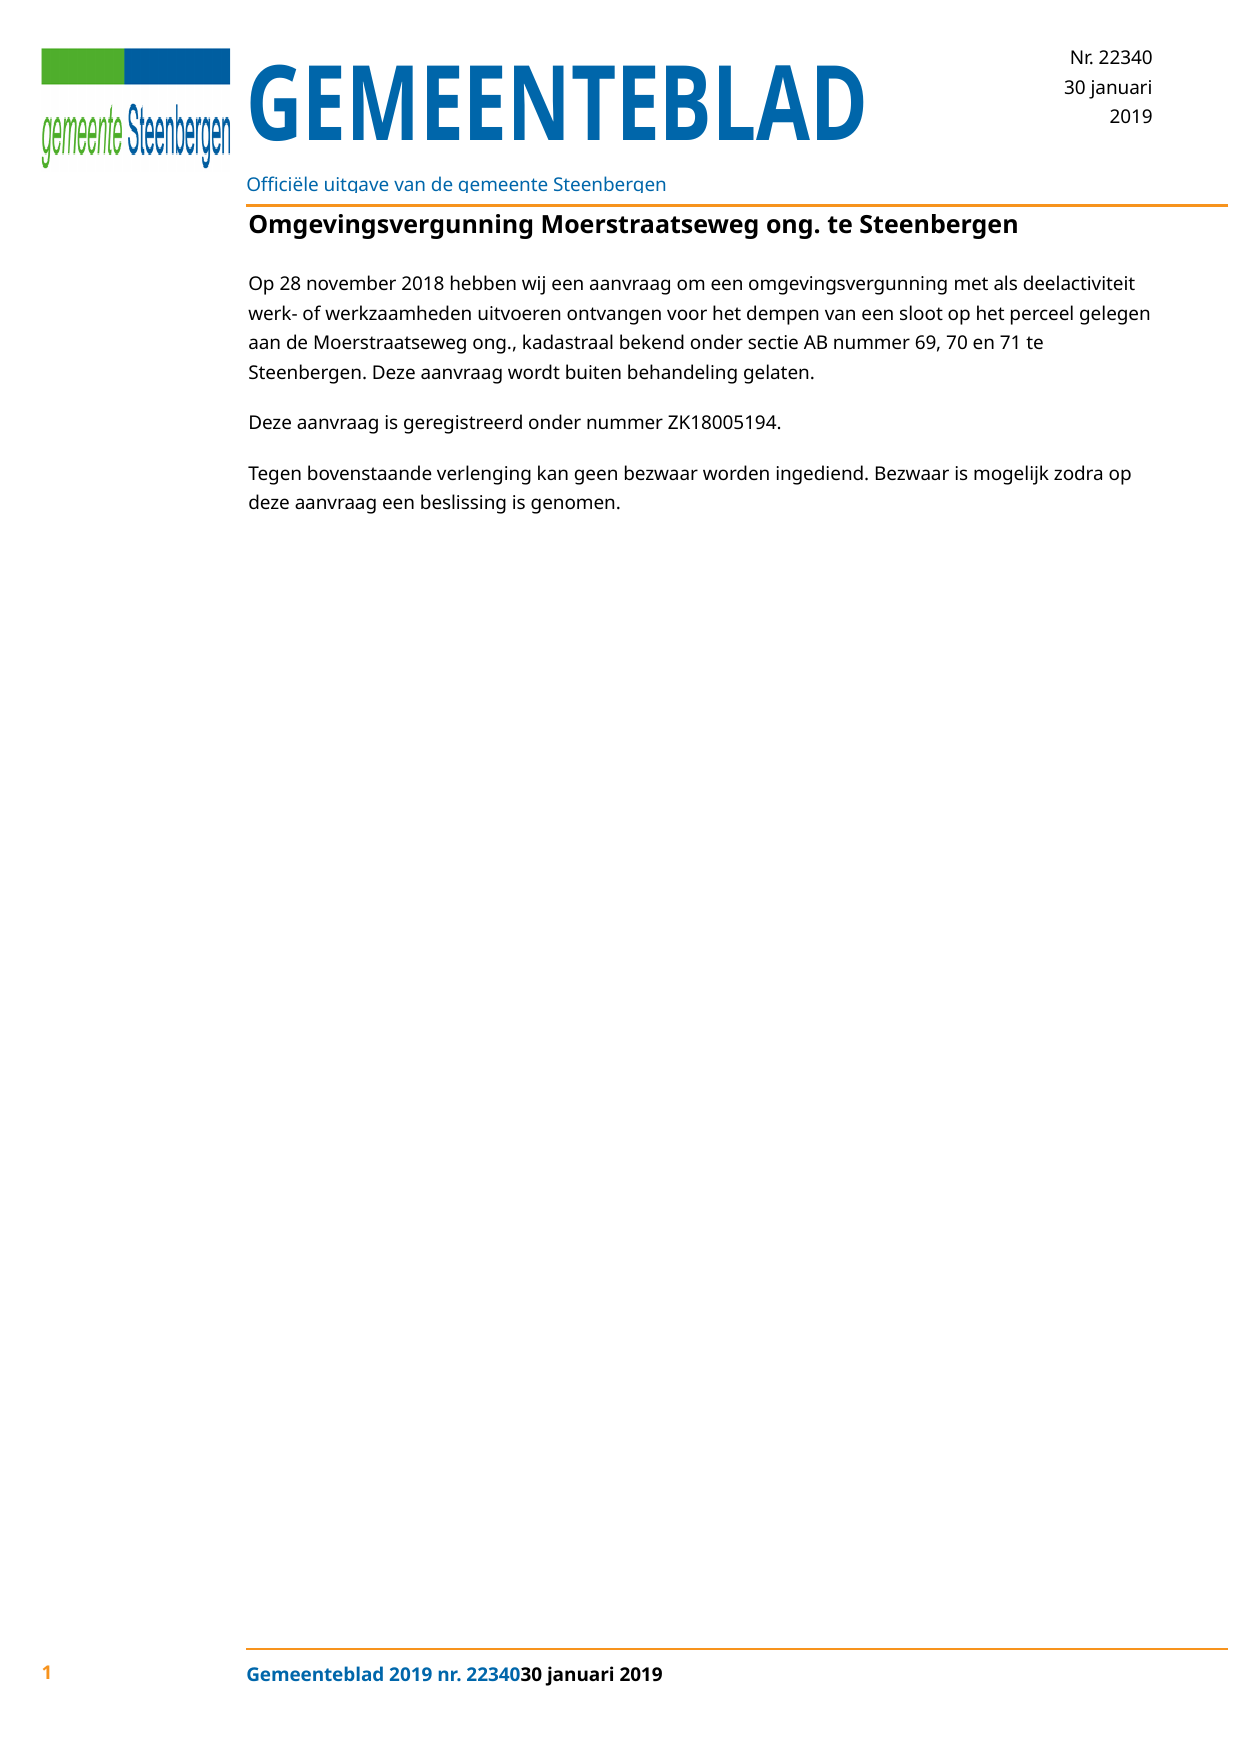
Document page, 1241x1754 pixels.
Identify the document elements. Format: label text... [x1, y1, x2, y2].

text Omgevingsvergunning Moerstraatseweg ong. te Steenbergen [248, 207, 1152, 241]
text Op 28 november 2018 hebben wij een aanvraag om een omgevingsvergunning met als deelactiviteit werk- of werkzaamheden uitvoeren ontvangen voor het dempen van een sloot op het perceel gelegen aan de Moerstraatseweg ong., kadastraal bekend onder sectie AB nummer 69, 70 en 71 te Steenbergen. Deze aanvraag wordt buiten behandeling gelaten. [248, 270, 1152, 385]
text Tegen bovenstaande verlenging kan geen bezwaar worden ingediend. Bezwaar is mogelijk zodra op deze aanvraag een beslissing is genomen. [248, 460, 1152, 515]
text Deze aanvraag is geregistreerd onder nummer ZK18005194. [248, 409, 1152, 435]
picture [41, 47, 231, 172]
